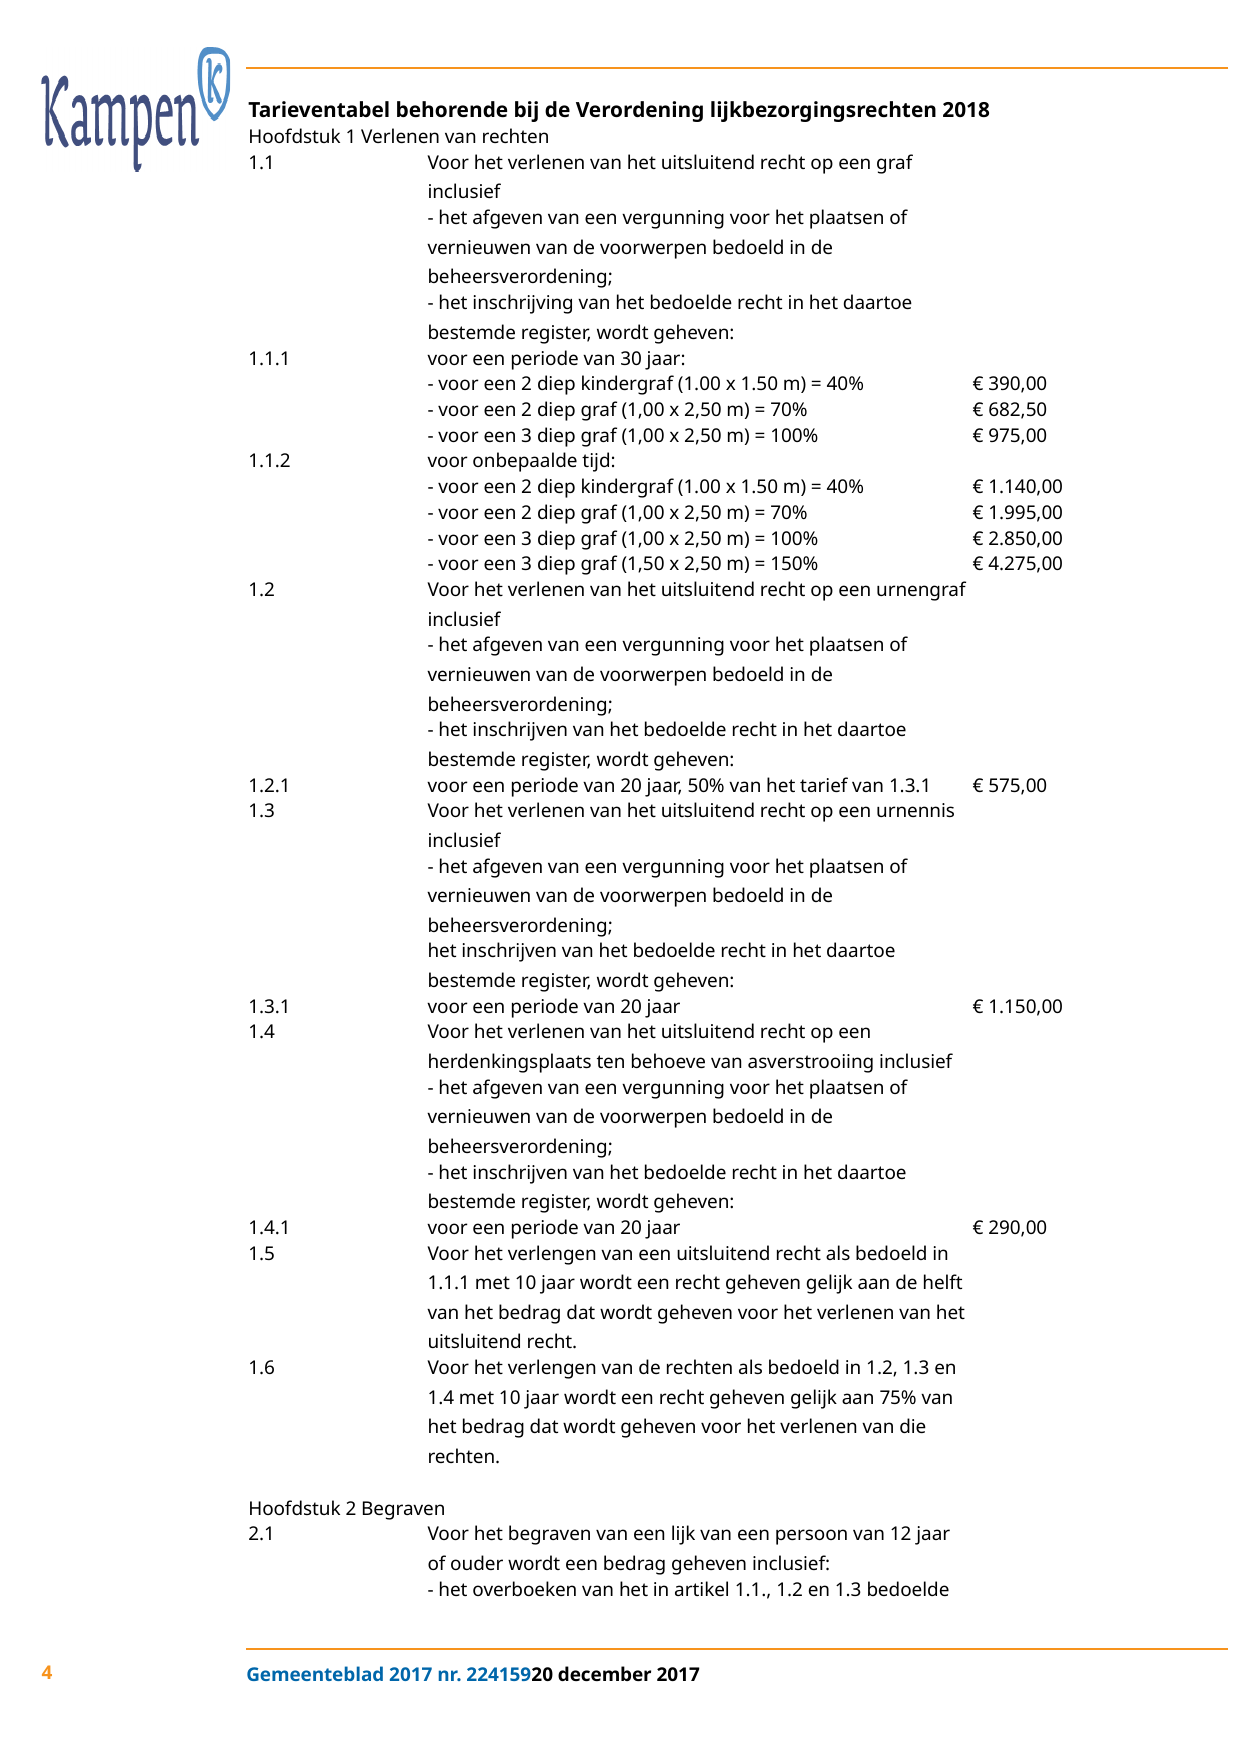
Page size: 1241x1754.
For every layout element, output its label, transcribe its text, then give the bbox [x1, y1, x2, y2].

table_cell [973, 938, 1152, 993]
table_cell [973, 1576, 1152, 1601]
table_cell [248, 716, 427, 772]
table_cell [973, 1520, 1152, 1576]
table_cell [973, 1495, 1152, 1520]
table_cell voor een periode van 30 jaar: [427, 345, 972, 370]
table_cell [248, 938, 427, 993]
table_cell 1.3 [248, 798, 427, 853]
table_cell Voor het verlengen van de rechten als bedoeld in 1.2, 1.3 en 1.4 met 10 jaar wordt een recht geheven gelijk aan 75% van het bedrag dat wordt geheven voor het verlenen van die rechten. [427, 1355, 972, 1469]
table_cell Voor het begraven van een lijk van een persoon van 12 jaar of ouder wordt een bedrag geheven inclusief: [427, 1520, 972, 1576]
table_cell € 1.140,00 [973, 473, 1152, 499]
table_cell voor een periode van 20 jaar [427, 1214, 972, 1240]
table_cell 1.5 [248, 1240, 427, 1354]
table_cell Voor het verlenen van het uitsluitend recht op een urnennis inclusief [427, 798, 972, 853]
table_cell 1.6 [248, 1355, 427, 1469]
table_cell [973, 1355, 1152, 1469]
table_cell Voor het verlenen van het uitsluitend recht op een graf inclusief [427, 149, 972, 204]
table_cell [973, 853, 1152, 938]
table_cell - het afgeven van een vergunning voor het plaatsen of vernieuwen van de voorwerpen bedoeld in de beheersverordening; [427, 632, 972, 716]
table_cell [248, 525, 427, 551]
table_cell € 2.850,00 [973, 525, 1152, 551]
table_cell [248, 1469, 1152, 1495]
table_cell - voor een 2 diep kindergraf (1.00 x 1.50 m) = 40% [427, 473, 972, 499]
table_cell 1.4 [248, 1019, 427, 1074]
table_cell - voor een 3 diep graf (1,50 x 2,50 m) = 150% [427, 551, 972, 576]
table_cell - het overboeken van het in artikel 1.1., 1.2 en 1.3 bedoelde [427, 1576, 972, 1601]
table_cell 1.2.1 [248, 772, 427, 797]
table_cell voor onbepaalde tijd: [427, 448, 972, 473]
table_cell [973, 1240, 1152, 1354]
table_cell [248, 396, 427, 422]
table_cell 1.1.2 [248, 448, 427, 473]
table_cell het inschrijven van het bedoelde recht in het daartoe bestemde register, wordt geheven: [427, 938, 972, 993]
table_cell voor een periode van 20 jaar, 50% van het tarief van 1.3.1 [427, 772, 972, 797]
table_cell - voor een 2 diep graf (1,00 x 2,50 m) = 70% [427, 499, 972, 525]
picture [41, 47, 231, 172]
table_cell [973, 716, 1152, 772]
table_cell Voor het verlengen van een uitsluitend recht als bedoeld in 1.1.1 met 10 jaar wordt een recht geheven gelijk aan de helft van het bedrag dat wordt geheven voor het verlenen van het uitsluitend recht. [427, 1240, 972, 1354]
text Tarieventabel behorende bij de Verordening lijkbezorgingsrechten 2018 [248, 95, 1152, 123]
table_cell [973, 345, 1152, 370]
table_cell [248, 370, 427, 396]
table_cell - het afgeven van een vergunning voor het plaatsen of vernieuwen van de voorwerpen bedoeld in de beheersverordening; [427, 853, 972, 938]
table_cell [248, 1159, 427, 1214]
table_cell Hoofdstuk 2 Begraven [248, 1495, 972, 1520]
table_cell [248, 499, 427, 525]
table_cell [248, 473, 427, 499]
table_cell € 575,00 [973, 772, 1152, 797]
table_cell [973, 632, 1152, 716]
table_cell 1.1.1 [248, 345, 427, 370]
table_cell Voor het verlenen van het uitsluitend recht op een herdenkingsplaats ten behoeve van asverstrooiing inclusief [427, 1019, 972, 1074]
table_cell [248, 551, 427, 576]
table_cell - het inschrijving van het bedoelde recht in het daartoe bestemde register, wordt geheven: [427, 289, 972, 345]
table_cell € 975,00 [973, 422, 1152, 448]
table_cell - het inschrijven van het bedoelde recht in het daartoe bestemde register, wordt geheven: [427, 716, 972, 772]
table_cell 1.1 [248, 149, 427, 204]
table_cell [248, 205, 427, 289]
table_cell - voor een 2 diep kindergraf (1.00 x 1.50 m) = 40% [427, 370, 972, 396]
table_cell - het afgeven van een vergunning voor het plaatsen of vernieuwen van de voorwerpen bedoeld in de beheersverordening; [427, 1074, 972, 1159]
table_cell Voor het verlenen van het uitsluitend recht op een urnengraf inclusief [427, 576, 972, 632]
table_cell [248, 289, 427, 345]
table_cell - voor een 2 diep graf (1,00 x 2,50 m) = 70% [427, 396, 972, 422]
table_cell [973, 1159, 1152, 1214]
table_cell [973, 149, 1152, 204]
table_cell - het afgeven van een vergunning voor het plaatsen of vernieuwen van de voorwerpen bedoeld in de beheersverordening; [427, 205, 972, 289]
table_cell € 1.150,00 [973, 993, 1152, 1019]
table_cell voor een periode van 20 jaar [427, 993, 972, 1019]
table_cell - voor een 3 diep graf (1,00 x 2,50 m) = 100% [427, 525, 972, 551]
table_cell [248, 1576, 427, 1601]
table_cell € 390,00 [973, 370, 1152, 396]
table_cell 1.2 [248, 576, 427, 632]
table_cell € 682,50 [973, 396, 1152, 422]
table_cell [973, 205, 1152, 289]
table_cell [973, 798, 1152, 853]
table_cell € 1.995,00 [973, 499, 1152, 525]
table_header [973, 124, 1152, 149]
table_cell [973, 289, 1152, 345]
table_cell - het inschrijven van het bedoelde recht in het daartoe bestemde register, wordt geheven: [427, 1159, 972, 1214]
table_cell [973, 1019, 1152, 1074]
table_cell - voor een 3 diep graf (1,00 x 2,50 m) = 100% [427, 422, 972, 448]
table_cell [248, 1074, 427, 1159]
table_cell [973, 1074, 1152, 1159]
table_cell 1.4.1 [248, 1214, 427, 1240]
table_cell [248, 422, 427, 448]
table_cell € 4.275,00 [973, 551, 1152, 576]
table_cell € 290,00 [973, 1214, 1152, 1240]
table_cell [248, 632, 427, 716]
table_cell 2.1 [248, 1520, 427, 1576]
table_cell 1.3.1 [248, 993, 427, 1019]
table_cell [973, 448, 1152, 473]
table_cell [973, 576, 1152, 632]
table_header Hoofdstuk 1 Verlenen van rechten [248, 124, 972, 149]
table_cell [248, 853, 427, 938]
